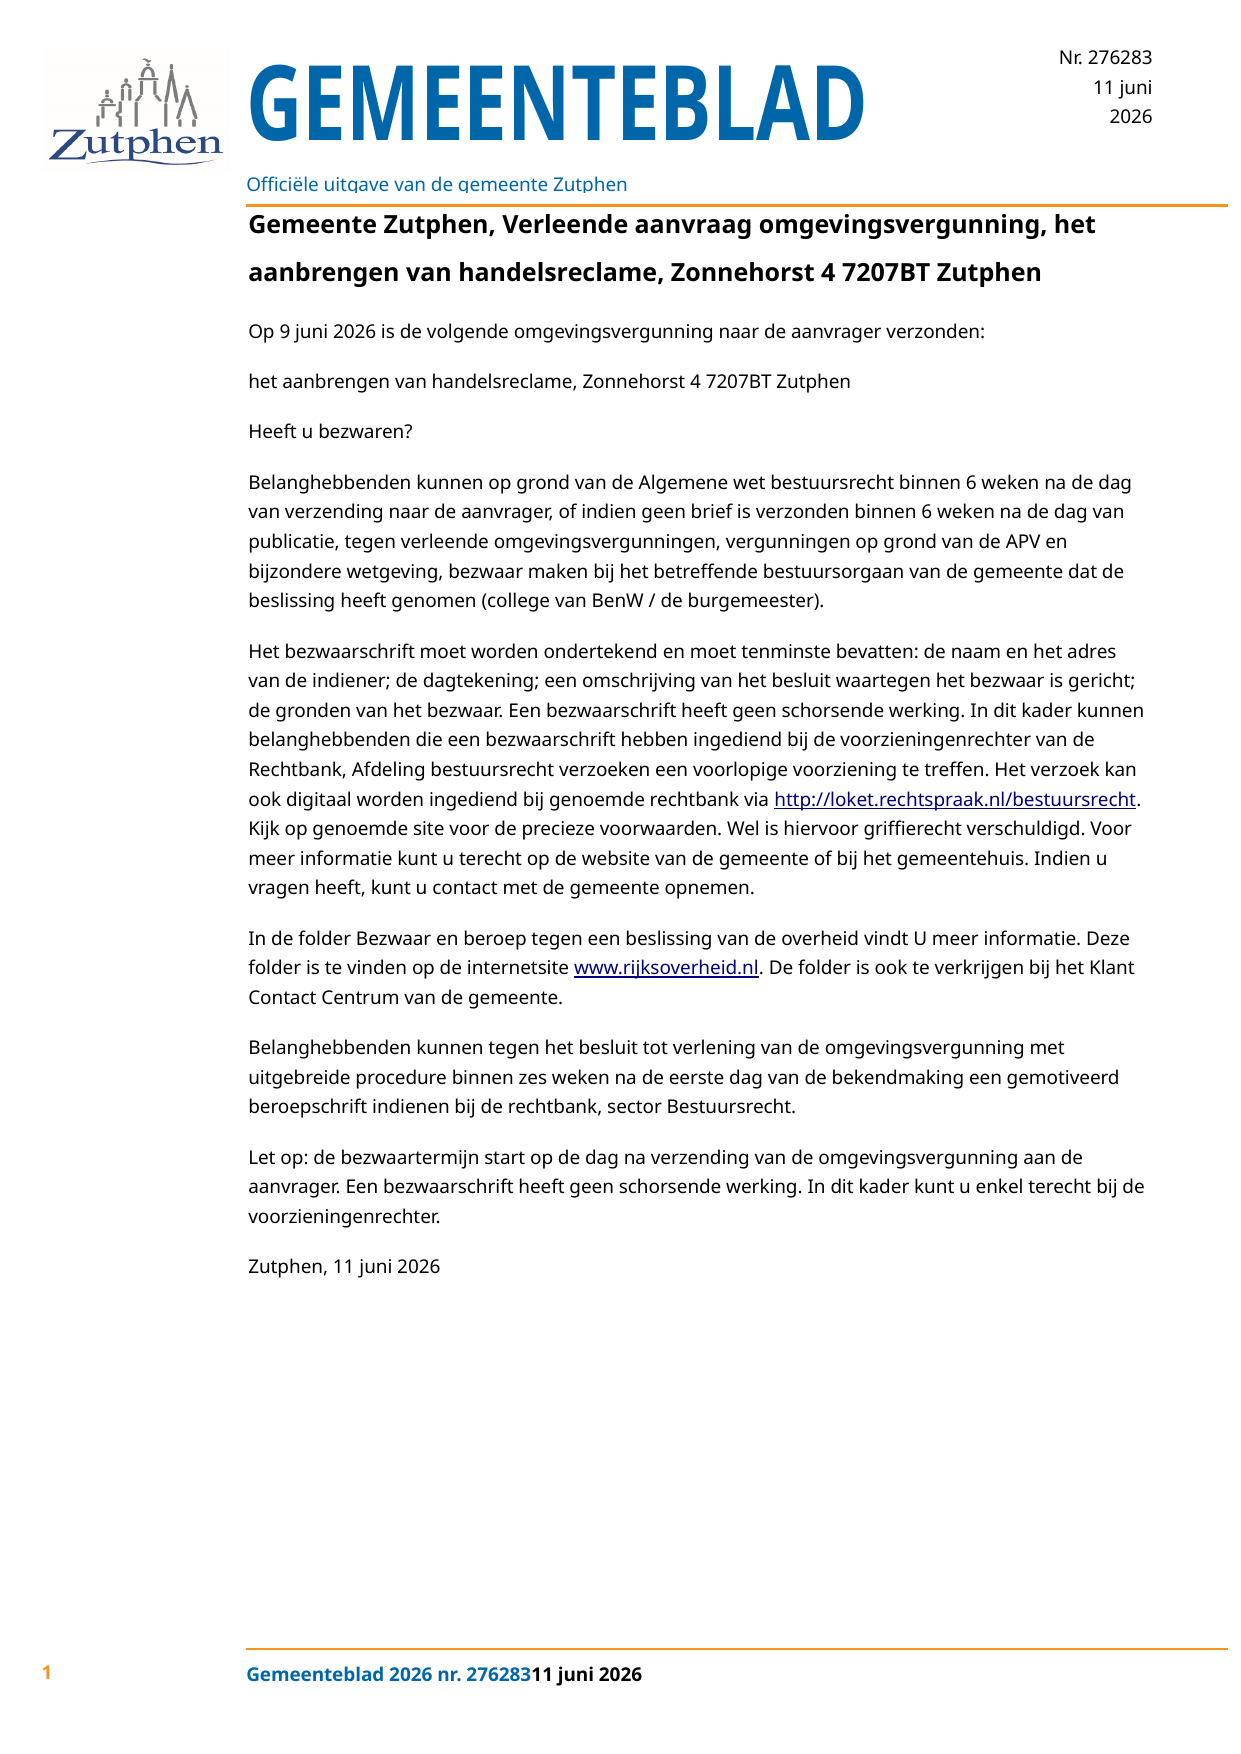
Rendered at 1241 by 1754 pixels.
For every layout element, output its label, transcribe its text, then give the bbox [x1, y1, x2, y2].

text Gemeente Zutphen, Verleende aanvraag omgevingsvergunning, het aanbrengen van handelsreclame, Zonnehorst 4 7207BT Zutphen [248, 207, 1152, 288]
text Belanghebbenden kunnen tegen het besluit tot verlening van de omgevingsvergunning met uitgebreide procedure binnen zes weken na de eerste dag van de bekendmaking een gemotiveerd beroepschrift indienen bij de rechtbank, sector Bestuursrecht. [248, 1034, 1152, 1119]
text In de folder Bezwaar en beroep tegen een beslissing van de overheid vindt U meer informatie. Deze folder is te vinden op de internetsite www.rijksoverheid.nl. De folder is ook te verkrijgen bij het Klant Contact Centrum van de gemeente. [248, 925, 1152, 1010]
text Het bezwaarschrift moet worden ondertekend en moet tenminste bevatten: de naam en het adres van de indiener; de dagtekening; een omschrijving van het besluit waartegen het bezwaar is gericht; de gronden van het bezwaar. Een bezwaarschrift heeft geen schorsende werking. In dit kader kunnen belanghebbenden die een bezwaarschrift hebben ingediend bij de voorzieningenrechter van de Rechtbank, Afdeling bestuursrecht verzoeken een voorlopige voorziening te treffen. Het verzoek kan ook digitaal worden ingediend bij genoemde rechtbank via http://loket.rechtspraak.nl/bestuursrecht. Kijk op genoemde site voor de precieze voorwaarden. Wel is hiervoor griffierecht verschuldigd. Voor meer informatie kunt u terecht op de website van de gemeente of bij het gemeentehuis. Indien u vragen heeft, kunt u contact met de gemeente opnemen. [248, 638, 1152, 900]
text Zutphen, 11 juni 2026 [248, 1254, 1152, 1279]
picture [41, 47, 231, 172]
text Belanghebbenden kunnen op grond van de Algemene wet bestuursrecht binnen 6 weken na de dag van verzending naar de aanvrager, of indien geen brief is verzonden binnen 6 weken na de dag van publicatie, tegen verleende omgevingsvergunningen, vergunningen op grond van de APV en bijzondere wetgeving, bezwaar maken bij het betreffende bestuursorgaan van de gemeente dat de beslissing heeft genomen (college van BenW / de burgemeester). [248, 469, 1152, 613]
text Heeft u bezwaren? [248, 419, 1152, 444]
text Let op: de bezwaartermijn start op de dag na verzending van de omgevingsvergunning aan de aanvrager. Een bezwaarschrift heeft geen schorsende werking. In dit kader kunt u enkel terecht bij de voorzieningenrechter. [248, 1144, 1152, 1229]
text het aanbrengen van handelsreclame, Zonnehorst 4 7207BT Zutphen [248, 368, 1152, 394]
text Op 9 juni 2026 is de volgende omgevingsvergunning naar de aanvrager verzonden: [248, 318, 1152, 344]
